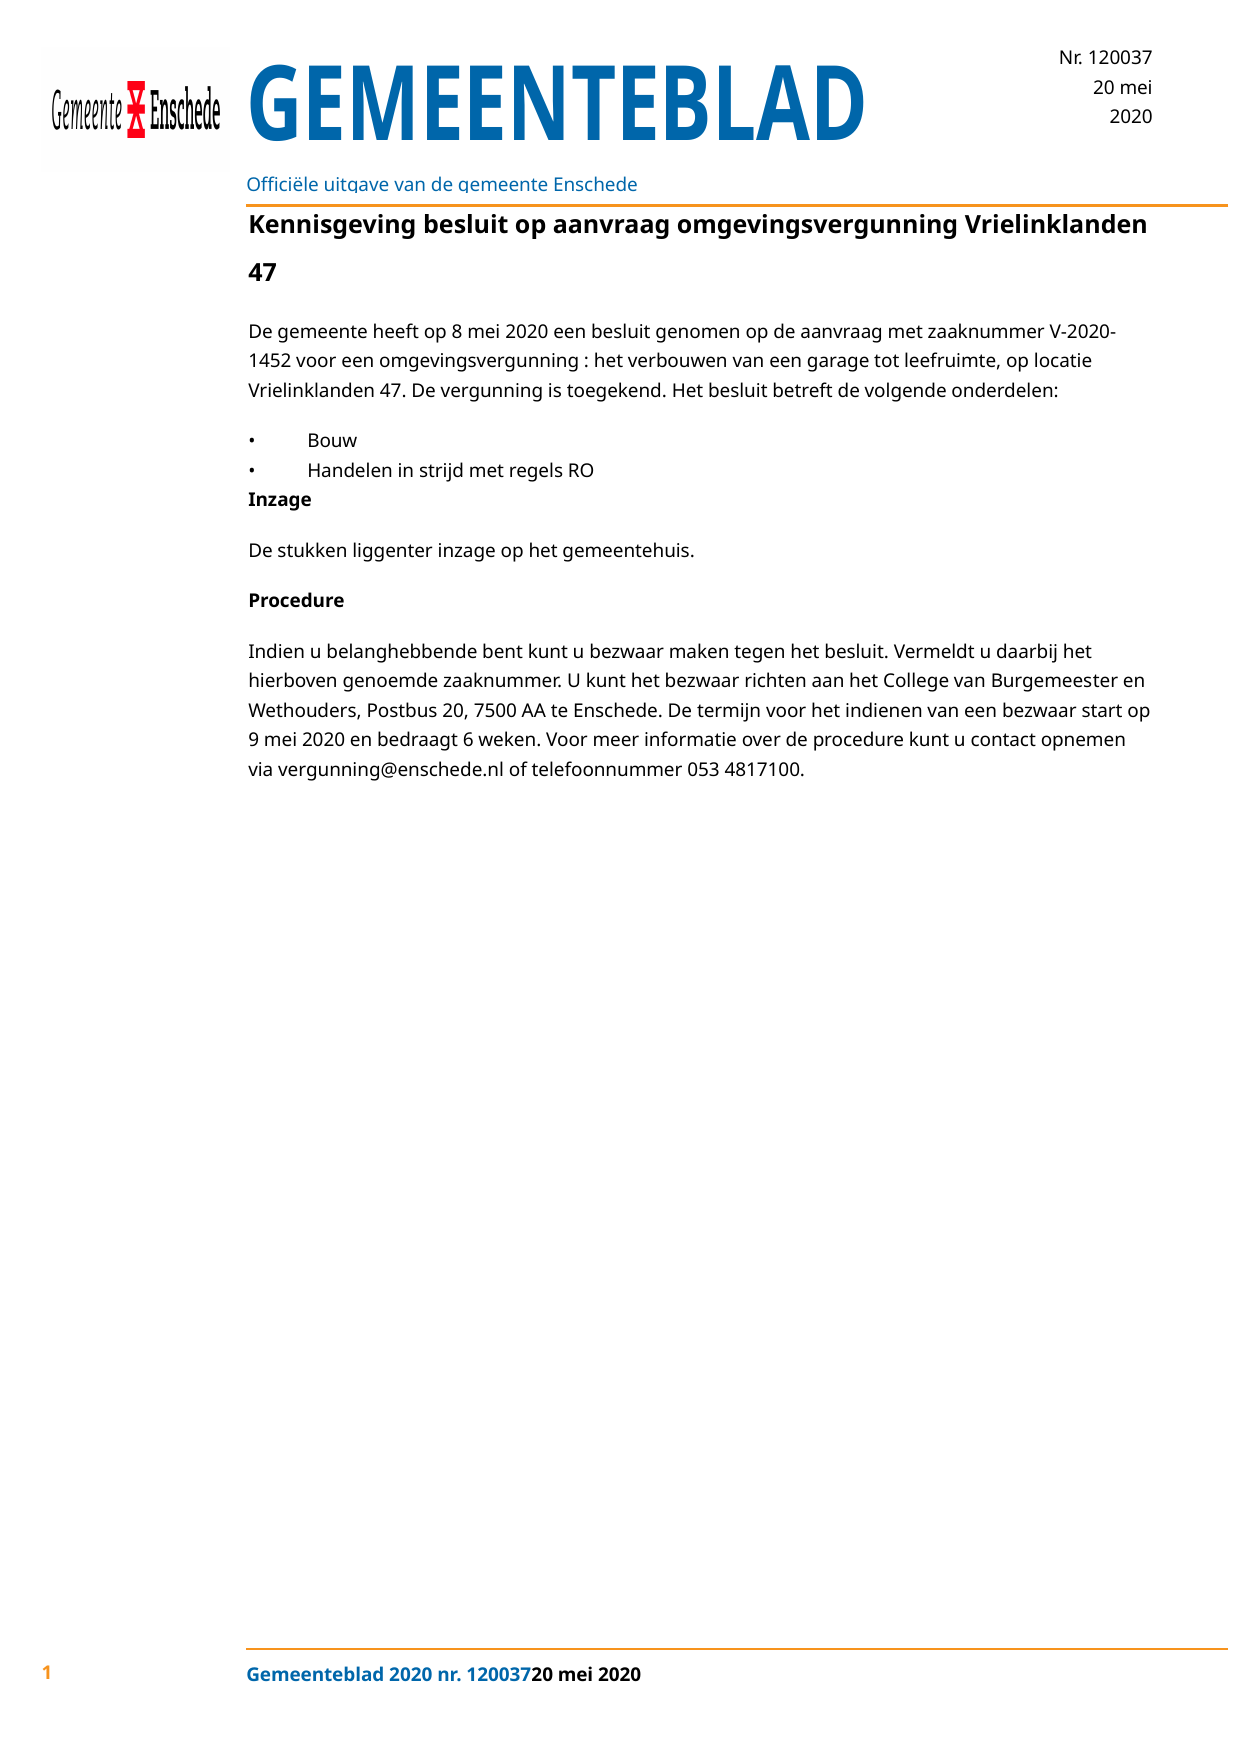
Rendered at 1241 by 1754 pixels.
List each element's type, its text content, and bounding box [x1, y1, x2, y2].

text De stukken liggenter inzage op het gemeentehuis. [248, 537, 1152, 563]
text De gemeente heeft op 8 mei 2020 een besluit genomen op de aanvraag met zaaknummer V-2020-1452 voor een omgevingsvergunning : het verbouwen van een garage tot leefruimte, op locatie Vrielinklanden 47. De vergunning is toegekend. Het besluit betreft de volgende onderdelen: [248, 318, 1152, 403]
picture [41, 47, 231, 172]
text Indien u belanghebbende bent kunt u bezwaar maken tegen het besluit. Vermeldt u daarbij het hierboven genoemde zaaknummer. U kunt het bezwaar richten aan het College van Burgemees­ter en Wethouders, Postbus 20, 7500 AA te Enschede. De termijn voor het indienen van een bezwaar start op 9 mei 2020 en bedraagt 6 weken. Voor meer informatie over de procedure kunt u contact opnemen via vergunning@enschede.nl of telefoonnummer 053 4817100. [248, 638, 1152, 782]
list Bouw [248, 427, 1152, 453]
list Handelen in strijd met regels RO [248, 457, 1152, 483]
text Procedure [248, 587, 1152, 613]
text Kennisgeving besluit op aanvraag omgevingsvergunning Vrielinklanden 47 [248, 207, 1152, 288]
text Inzage [248, 487, 1152, 512]
